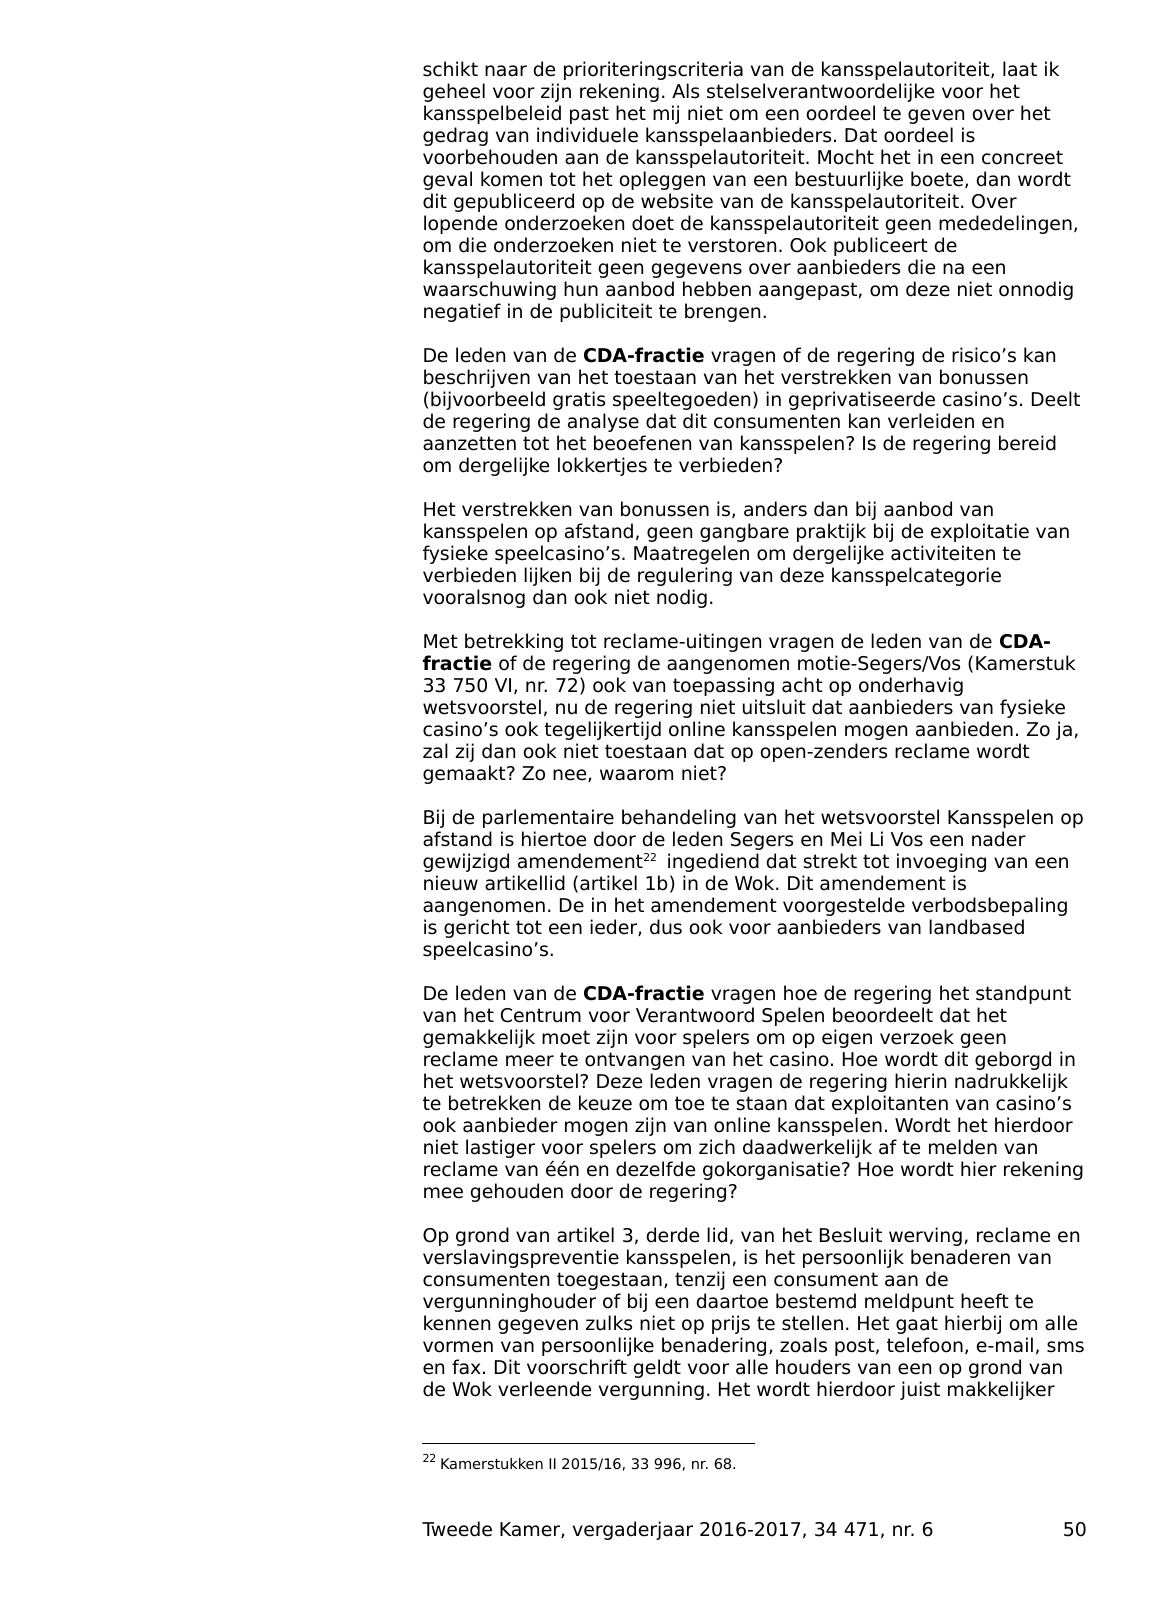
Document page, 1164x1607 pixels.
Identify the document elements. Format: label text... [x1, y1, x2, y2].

text Bij de parlementaire behandeling van het wetsvoorstel Kansspelen op afstand is hiertoe door de leden Segers en Mei Li Vos een nader gewijzigd amendement ingediend dat strekt tot invoeging van een nieuw artikellid (artikel 1b) in de Wok. Dit amendement is aangenomen. De in het amendement voorgestelde verbodsbepaling is gericht tot een ieder, dus ook voor aanbieders van landbased speelcasino’s. [422, 807, 1087, 961]
text Het verstrekken van bonussen is, anders dan bij aanbod van kansspelen op afstand, geen gangbare praktijk bij de exploitatie van fysieke speelcasino’s. Maatregelen om dergelijke activiteiten te verbieden lijken bij de regulering van deze kansspelcategorie vooralsnog dan ook niet nodig. [422, 499, 1087, 609]
text Met betrekking tot reclame-uitingen vragen de leden van de CDA-fractie of de regering de aangenomen motie-Segers/Vos (Kamerstuk 33 750 VI, nr. 72) ook van toepassing acht op onderhavig wetsvoorstel, nu de regering niet uitsluit dat aanbieders van fysieke casino’s ook tegelijkertijd online kansspelen mogen aanbieden. Zo ja, zal zij dan ook niet toestaan dat op open-zenders reclame wordt gemaakt? Zo nee, waarom niet? [422, 631, 1087, 785]
text De leden van de CDA-fractie vragen hoe de regering het standpunt van het Centrum voor Verantwoord Spelen beoordeelt dat het gemakkelijk moet zijn voor spelers om op eigen verzoek geen reclame meer te ontvangen van het casino. Hoe wordt dit geborgd in het wetsvoorstel? Deze leden vragen de regering hierin nadrukkelijk te betrekken de keuze om toe te staan dat exploitanten van casino’s ook aanbieder mogen zijn van online kansspelen. Wordt het hierdoor niet lastiger voor spelers om zich daadwerkelijk af te melden van reclame van één en dezelfde gokorganisatie? Hoe wordt hier rekening mee gehouden door de regering? [422, 983, 1087, 1203]
text Kamerstukken II 2015/16, 33 996, nr. 68. [422, 1452, 1087, 1474]
text schikt naar de prioriteringscriteria van de kansspelautoriteit, laat ik geheel voor zijn rekening. Als stelselverantwoordelijke voor het kansspelbeleid past het mij niet om een oordeel te geven over het gedrag van individuele kansspelaanbieders. Dat oordeel is voorbehouden aan de kansspelautoriteit. Mocht het in een concreet geval komen tot het opleggen van een bestuurlijke boete, dan wordt dit gepubliceerd op de website van de kansspelautoriteit. Over lopende onderzoeken doet de kansspelautoriteit geen mededelingen, om die onderzoeken niet te verstoren. Ook publiceert de kansspelautoriteit geen gegevens over aanbieders die na een waarschuwing hun aanbod hebben aangepast, om deze niet onnodig negatief in de publiciteit te brengen. [422, 59, 1087, 323]
text Op grond van artikel 3, derde lid, van het Besluit werving, reclame en verslavingspreventie kansspelen, is het persoonlijk benaderen van consumenten toegestaan, tenzij een consument aan de vergunninghouder of bij een daartoe bestemd meldpunt heeft te kennen gegeven zulks niet op prijs te stellen. Het gaat hierbij om alle vormen van persoonlijke benadering, zoals post, telefoon, e-mail, sms en fax. Dit voorschrift geldt voor alle houders van een op grond van de Wok verleende vergunning. Het wordt hierdoor juist makkelijker [422, 1225, 1087, 1401]
text De leden van de CDA-fractie vragen of de regering de risico’s kan beschrijven van het toestaan van het verstrekken van bonussen (bijvoorbeeld gratis speeltegoeden) in geprivatiseerde casino’s. Deelt de regering de analyse dat dit consumenten kan verleiden en aanzetten tot het beoefenen van kansspelen? Is de regering bereid om dergelijke lokkertjes te verbieden? [422, 345, 1087, 477]
